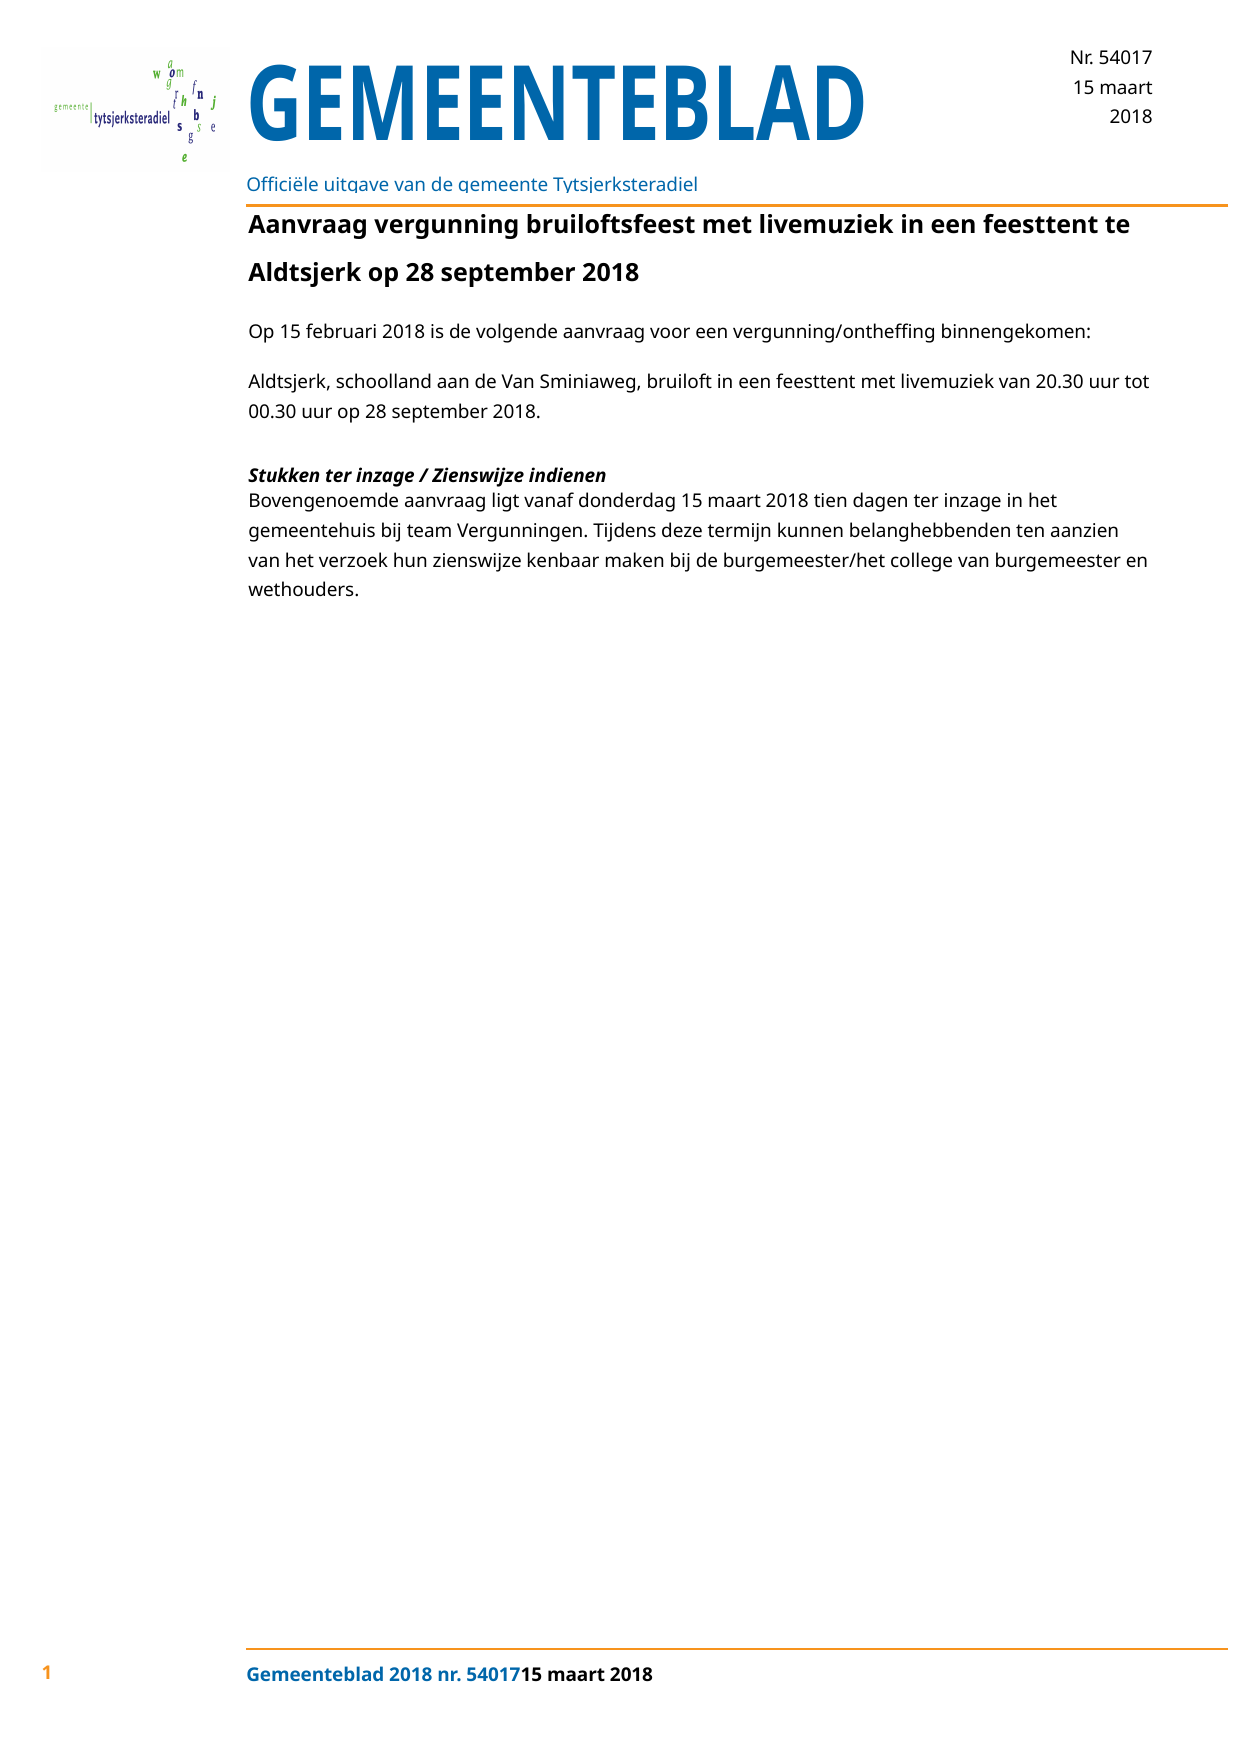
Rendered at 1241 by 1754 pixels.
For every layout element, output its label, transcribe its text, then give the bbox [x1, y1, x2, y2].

text Stukken ter inzage / Zienswijze indienen [248, 462, 1152, 488]
text Aanvraag vergunning bruiloftsfeest met livemuziek in een feesttent te Aldtsjerk op 28 september 2018 [248, 207, 1152, 288]
text Bovengenoemde aanvraag ligt vanaf donderdag 15 maart 2018 tien dagen ter inzage in het gemeentehuis bij team Vergunningen. Tijdens deze termijn kunnen belanghebbenden ten aanzien van het verzoek hun zienswijze kenbaar maken bij de burgemeester/het college van burgemeester en wethouders. [248, 488, 1152, 602]
picture [41, 47, 231, 172]
text Aldtsjerk, schoolland aan de Van Sminiaweg, bruiloft in een feesttent met livemuziek van 20.30 uur tot 00.30 uur op 28 september 2018. [248, 368, 1152, 424]
text Op 15 februari 2018 is de volgende aanvraag voor een vergunning/ontheffing binnengekomen: [248, 318, 1152, 344]
